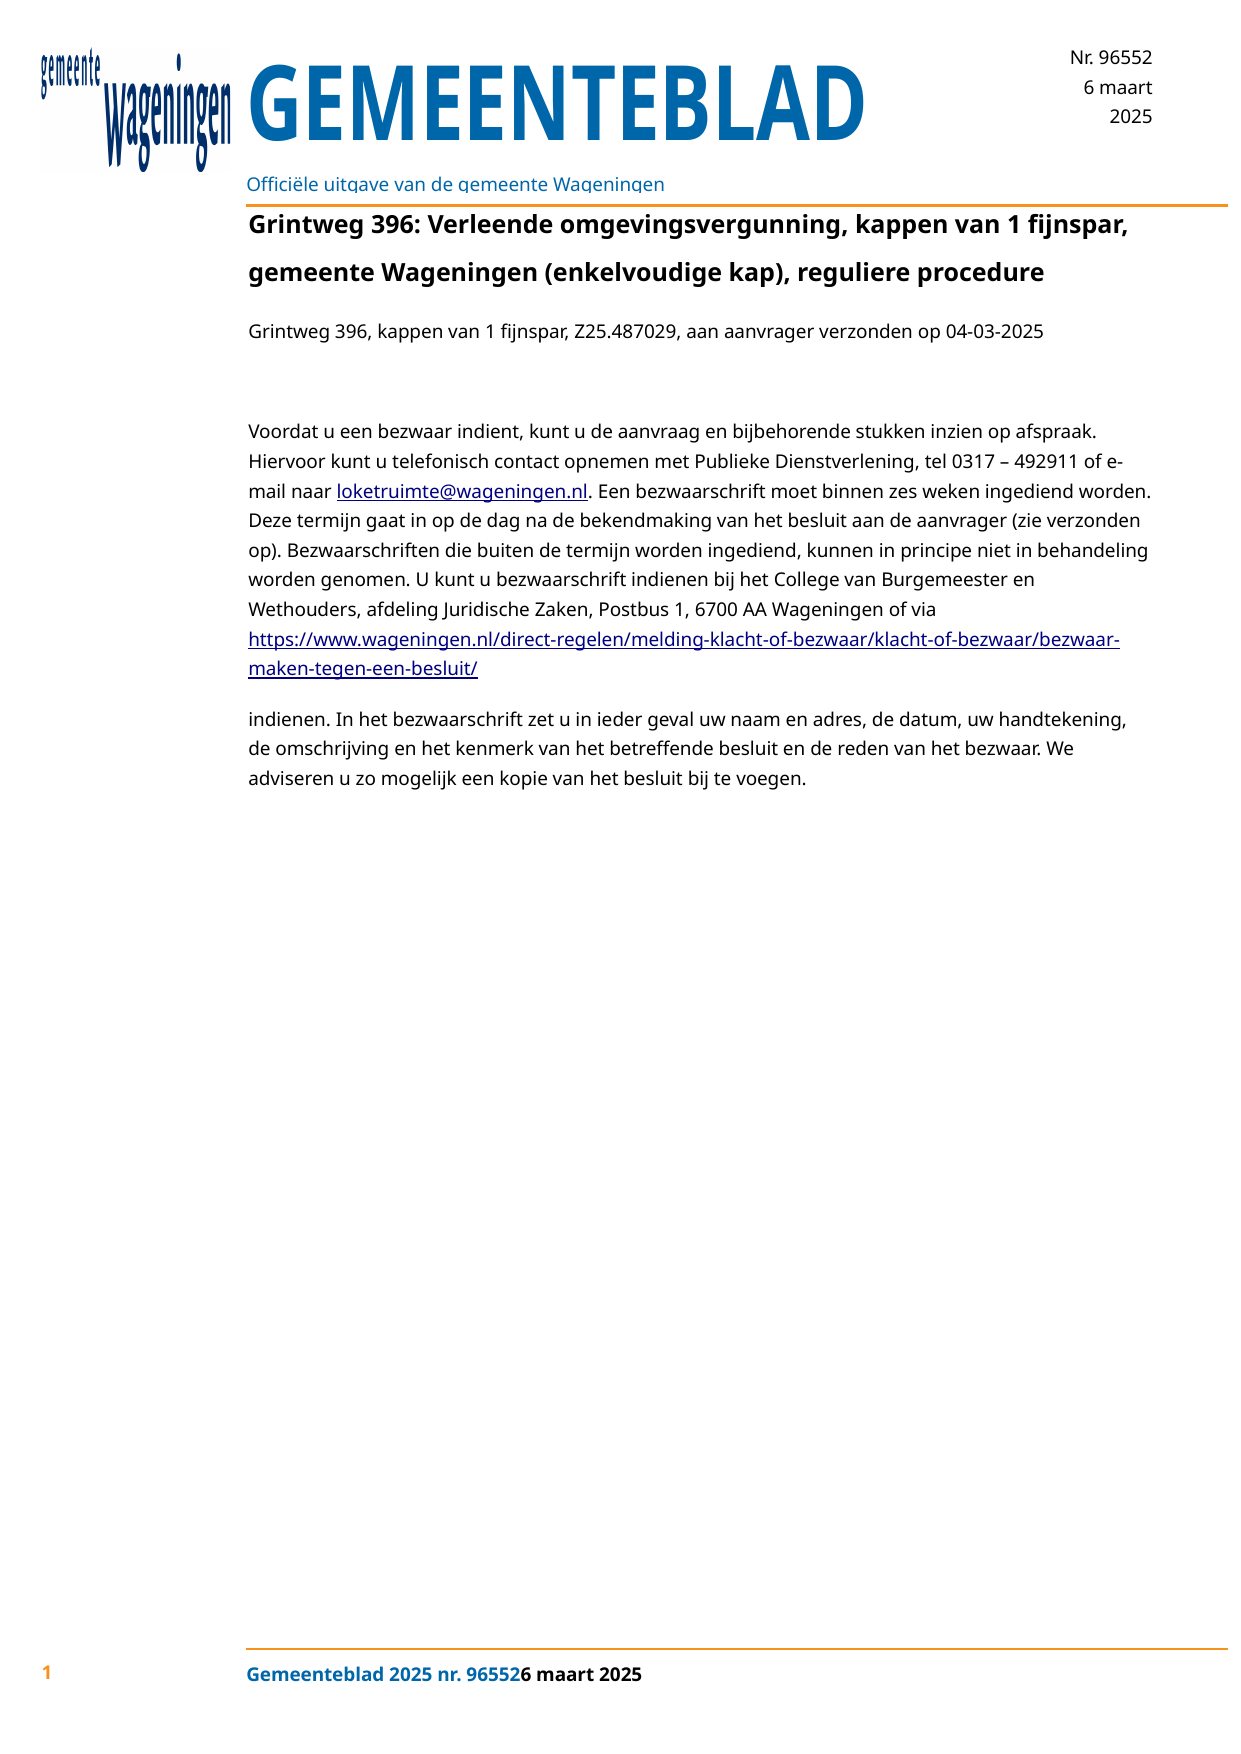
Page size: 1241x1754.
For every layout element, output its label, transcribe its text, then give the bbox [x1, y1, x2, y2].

text Grintweg 396, kappen van 1 fijnspar, Z25.487029, aan aanvrager verzonden op 04-03-2025 [248, 318, 1152, 344]
text indienen. In het bezwaarschrift zet u in ieder geval uw naam en adres, de datum, uw handtekening, de omschrijving en het kenmerk van het betreffende besluit en de reden van het bezwaar. We adviseren u zo mogelijk een kopie van het besluit bij te voegen. [248, 706, 1152, 791]
text Voordat u een bezwaar indient, kunt u de aanvraag en bijbehorende stukken inzien op afspraak. Hiervoor kunt u telefonisch contact opnemen met Publieke Dienstverlening, tel 0317 – 492911 of e-mail naar loketruimte@wageningen.nl. Een bezwaarschrift moet binnen zes weken ingediend worden. Deze termijn gaat in op de dag na de bekendmaking van het besluit aan de aanvrager (zie verzonden op). Bezwaarschriften die buiten de termijn worden ingediend, kunnen in principe niet in behandeling worden genomen. U kunt u bezwaarschrift indienen bij het College van Burgemeester en Wethouders, afdeling Juridische Zaken, Postbus 1, 6700 AA Wageningen of via https://www.wageningen.nl/direct-regelen/melding-klacht-of-bezwaar/klacht-of-bezwaar/bezwaar-maken-tegen-een-besluit/ [248, 419, 1152, 681]
picture [41, 47, 231, 172]
text Grintweg 396: Verleende omgevingsvergunning, kappen van 1 fijnspar, gemeente Wageningen (enkelvoudige kap), reguliere procedure [248, 207, 1152, 288]
